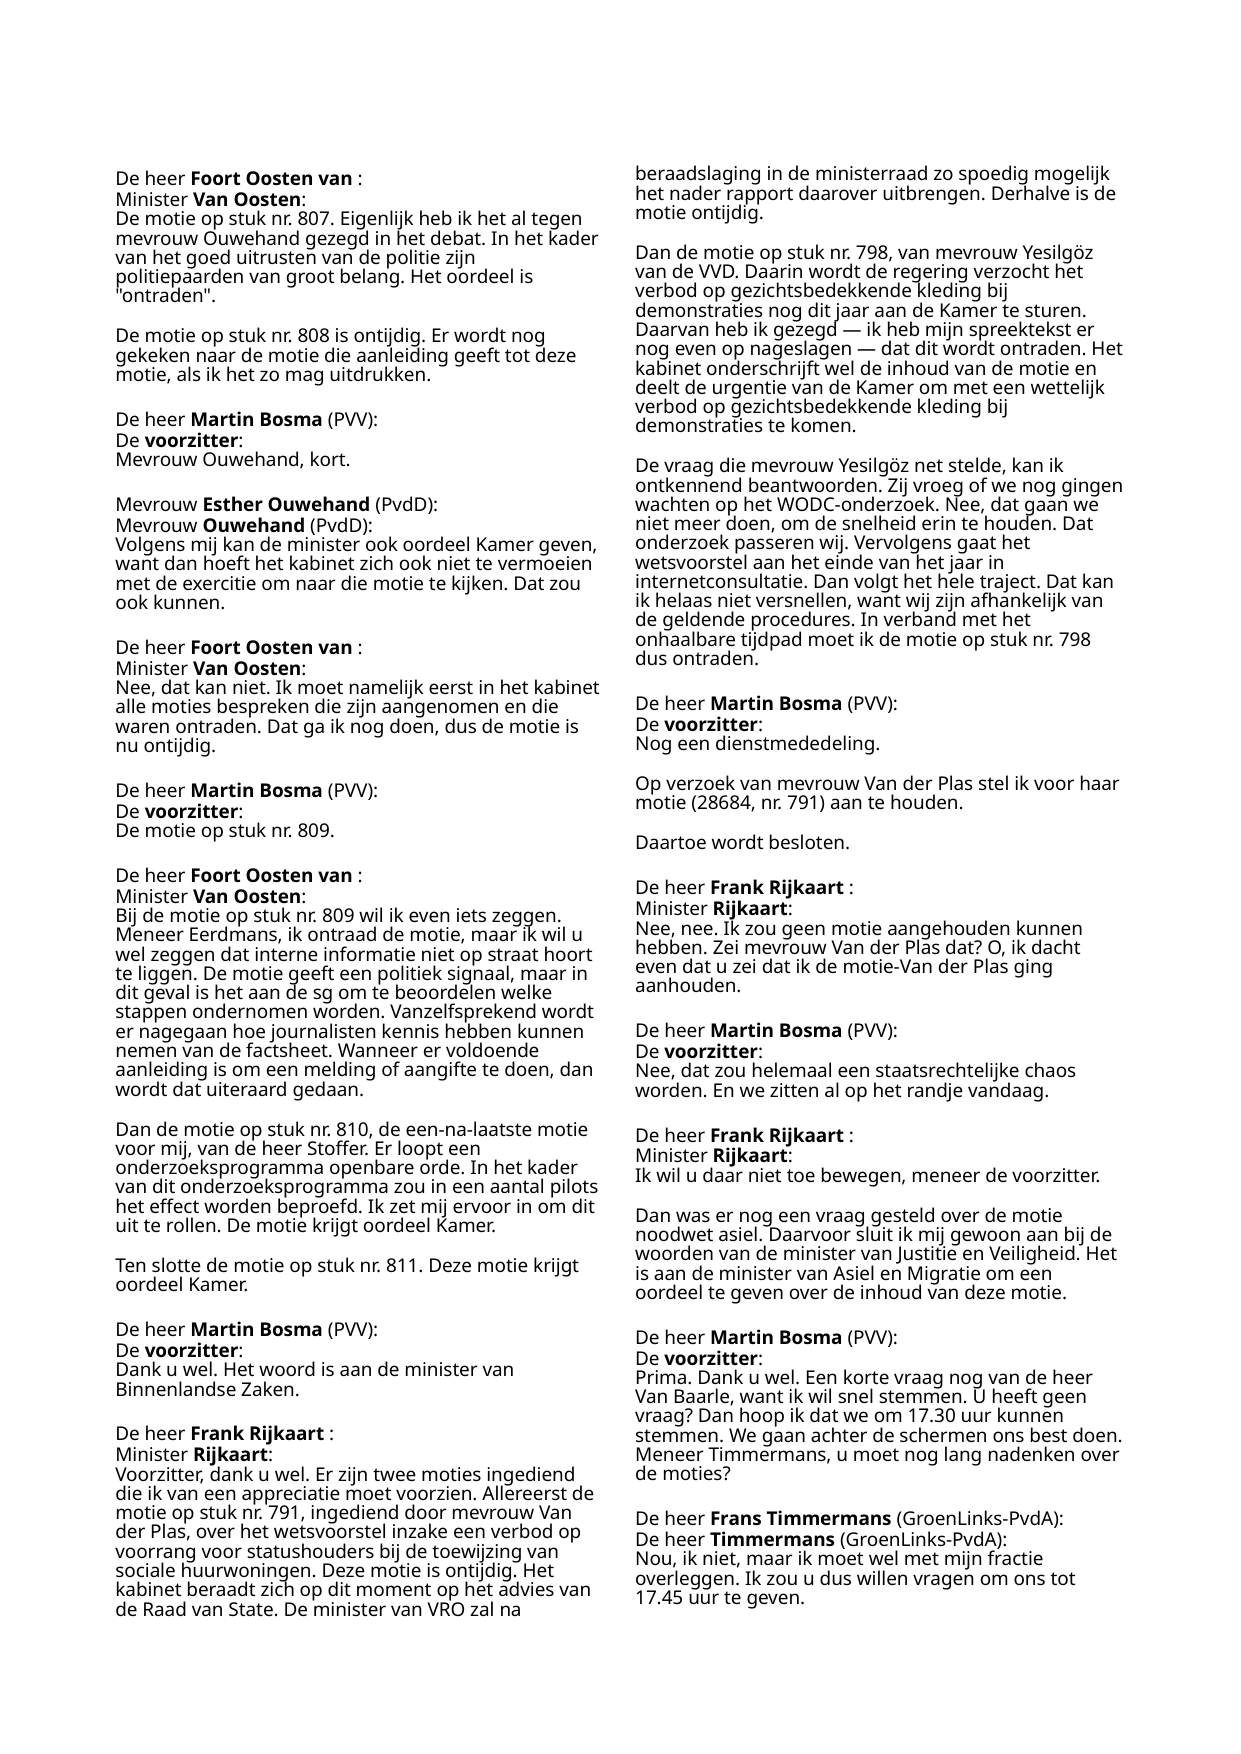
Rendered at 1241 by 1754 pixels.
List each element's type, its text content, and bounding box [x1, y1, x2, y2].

text De motie op stuk nr. 808 is ontijdig. Er wordt nog gekeken naar de motie die aanleiding geeft tot deze motie, als ik het zo mag uitdrukken. [115, 327, 605, 385]
text De voorzitter: [635, 716, 1125, 735]
text Minister Van Oosten: [115, 888, 605, 907]
text beraadslaging in de ministerraad zo spoedig mogelijk het nader rapport daarover uitbrengen. Derhalve is de motie ontijdig. [635, 165, 1125, 223]
text Mevrouw Esther Ouwehand (PvdD): [115, 491, 605, 517]
text Nog een dienstmededeling. [635, 735, 1125, 754]
text De heer Frank Rijkaart : [115, 1421, 605, 1446]
text Mevrouw Ouwehand, kort. [115, 451, 605, 470]
text Nou, ik niet, maar ik moet wel met mijn fractie overleggen. Ik zou u dus willen vragen om ons tot 17.45 uur te geven. [635, 1550, 1125, 1608]
text Ten slotte de motie op stuk nr. 811. Deze motie krijgt oordeel Kamer. [115, 1257, 605, 1295]
text Minister Van Oosten: [115, 660, 605, 679]
text Minister Van Oosten: [115, 191, 605, 210]
text Dan de motie op stuk nr. 810, de een-na-laatste motie voor mij, van de heer Stoffer. Er loopt een onderzoeksprogramma openbare orde. In het kader van dit onderzoeksprogramma zou in een aantal pilots het effect worden beproefd. Ik zet mij ervoor in om dit uit te rollen. De motie krijgt oordeel Kamer. [115, 1121, 605, 1236]
text De heer Timmermans (GroenLinks-PvdA): [635, 1531, 1125, 1550]
text De motie op stuk nr. 809. [115, 822, 605, 841]
text De heer Martin Bosma (PVV): [115, 777, 605, 803]
text De voorzitter: [115, 432, 605, 451]
text De heer Martin Bosma (PVV): [635, 690, 1125, 716]
text Minister Rijkaart: [115, 1446, 605, 1466]
text De vraag die mevrouw Yesilgöz net stelde, kan ik ontkennend beantwoorden. Zij vroeg of we nog gingen wachten op het WODC-onderzoek. Nee, dat gaan we niet meer doen, om de snelheid erin te houden. Dat onderzoek passeren wij. Vervolgens gaat het wetsvoorstel aan het einde van het jaar in internetconsultatie. Dan volgt het hele traject. Dat kan ik helaas niet versnellen, want wij zijn afhankelijk van de geldende procedures. In verband met het onhaalbare tijdpad moet ik de motie op stuk nr. 798 dus ontraden. [635, 457, 1125, 669]
text De heer Martin Bosma (PVV): [115, 1316, 605, 1342]
text De voorzitter: [635, 1043, 1125, 1062]
text Bij de motie op stuk nr. 809 wil ik even iets zeggen. Meneer Eerdmans, ik ontraad de motie, maar ik wil u wel zeggen dat interne informatie niet op straat hoort te liggen. De motie geeft een politiek signaal, maar in dit geval is het aan de sg om te beoordelen welke stappen ondernomen worden. Vanzelfsprekend wordt er nagegaan hoe journalisten kennis hebben kunnen nemen van de factsheet. Wanneer er voldoende aanleiding is om een melding of aangifte te doen, dan wordt dat uiteraard gedaan. [115, 907, 605, 1100]
text Nee, dat zou helemaal een staatsrechtelijke chaos worden. En we zitten al op het randje vandaag. [635, 1062, 1125, 1101]
text De heer Martin Bosma (PVV): [635, 1017, 1125, 1043]
text De heer Martin Bosma (PVV): [635, 1324, 1125, 1350]
text De heer Frank Rijkaart : [635, 1122, 1125, 1147]
text De voorzitter: [635, 1350, 1125, 1369]
text Daartoe wordt besloten. [635, 834, 1125, 854]
text De motie op stuk nr. 807. Eigenlijk heb ik het al tegen mevrouw Ouwehand gezegd in het debat. In het kader van het goed uitrusten van de politie zijn politiepaarden van groot belang. Het oordeel is "ontraden". [115, 210, 605, 307]
text Nee, dat kan niet. Ik moet namelijk eerst in het kabinet alle moties bespreken die zijn aangenomen en die waren ontraden. Dat ga ik nog doen, dus de motie is nu ontijdig. [115, 679, 605, 756]
text Mevrouw Ouwehand (PvdD): [115, 517, 605, 536]
text Dan was er nog een vraag gesteld over de motie noodwet asiel. Daarvoor sluit ik mij gewoon aan bij de woorden van de minister van Justitie en Veiligheid. Het is aan de minister van Asiel en Migratie om een oordeel te geven over de inhoud van deze motie. [635, 1207, 1125, 1303]
text De voorzitter: [115, 1342, 605, 1361]
text De heer Foort Oosten van : [115, 634, 605, 660]
text Nee, nee. Ik zou geen motie aangehouden kunnen hebben. Zei mevrouw Van der Plas dat? O, ik dacht even dat u zei dat ik de motie-Van der Plas ging aanhouden. [635, 919, 1125, 997]
text Dan de motie op stuk nr. 798, van mevrouw Yesilgöz van de VVD. Daarin wordt de regering verzocht het verbod op gezichtsbedekkende kleding bij demonstraties nog dit jaar aan de Kamer te sturen. Daarvan heb ik gezegd — ik heb mijn spreektekst er nog even op nageslagen — dat dit wordt ontraden. Het kabinet onderschrijft wel de inhoud van de motie en deelt de urgentie van de Kamer om met een wettelijk verbod op gezichtsbedekkende kleding bij demonstraties te komen. [635, 244, 1125, 437]
text Dank u wel. Het woord is aan de minister van Binnenlandse Zaken. [115, 1361, 605, 1400]
text De heer Foort Oosten van : [115, 165, 605, 191]
text De heer Foort Oosten van : [115, 862, 605, 888]
text Volgens mij kan de minister ook oordeel Kamer geven, want dan hoeft het kabinet zich ook niet te vermoeien met de exercitie om naar die motie te kijken. Dat zou ook kunnen. [115, 536, 605, 613]
text Minister Rijkaart: [635, 900, 1125, 919]
text Prima. Dank u wel. Een korte vraag nog van de heer Van Baarle, want ik wil snel stemmen. U heeft geen vraag? Dan hoop ik dat we om 17.30 uur kunnen stemmen. We gaan achter de schermen ons best doen. Meneer Timmermans, u moet nog lang nadenken over de moties? [635, 1369, 1125, 1484]
text Ik wil u daar niet toe bewegen, meneer de voorzitter. [635, 1167, 1125, 1186]
text De heer Martin Bosma (PVV): [115, 406, 605, 432]
text De heer Frans Timmermans (GroenLinks-PvdA): [635, 1505, 1125, 1531]
text De voorzitter: [115, 803, 605, 822]
text Minister Rijkaart: [635, 1147, 1125, 1167]
text Op verzoek van mevrouw Van der Plas stel ik voor haar motie (28684, nr. 791) aan te houden. [635, 775, 1125, 814]
text Voorzitter, dank u wel. Er zijn twee moties ingediend die ik van een appreciatie moet voorzien. Allereerst de motie op stuk nr. 791, ingediend door mevrouw Van der Plas, over het wetsvoorstel inzake een verbod op voorrang voor statushouders bij de toewijzing van sociale huurwoningen. Deze motie is ontijdig. Het kabinet beraadt zich op dit moment op het advies van de Raad van State. De minister van VRO zal na [115, 1466, 605, 1620]
text De heer Frank Rijkaart : [635, 874, 1125, 900]
